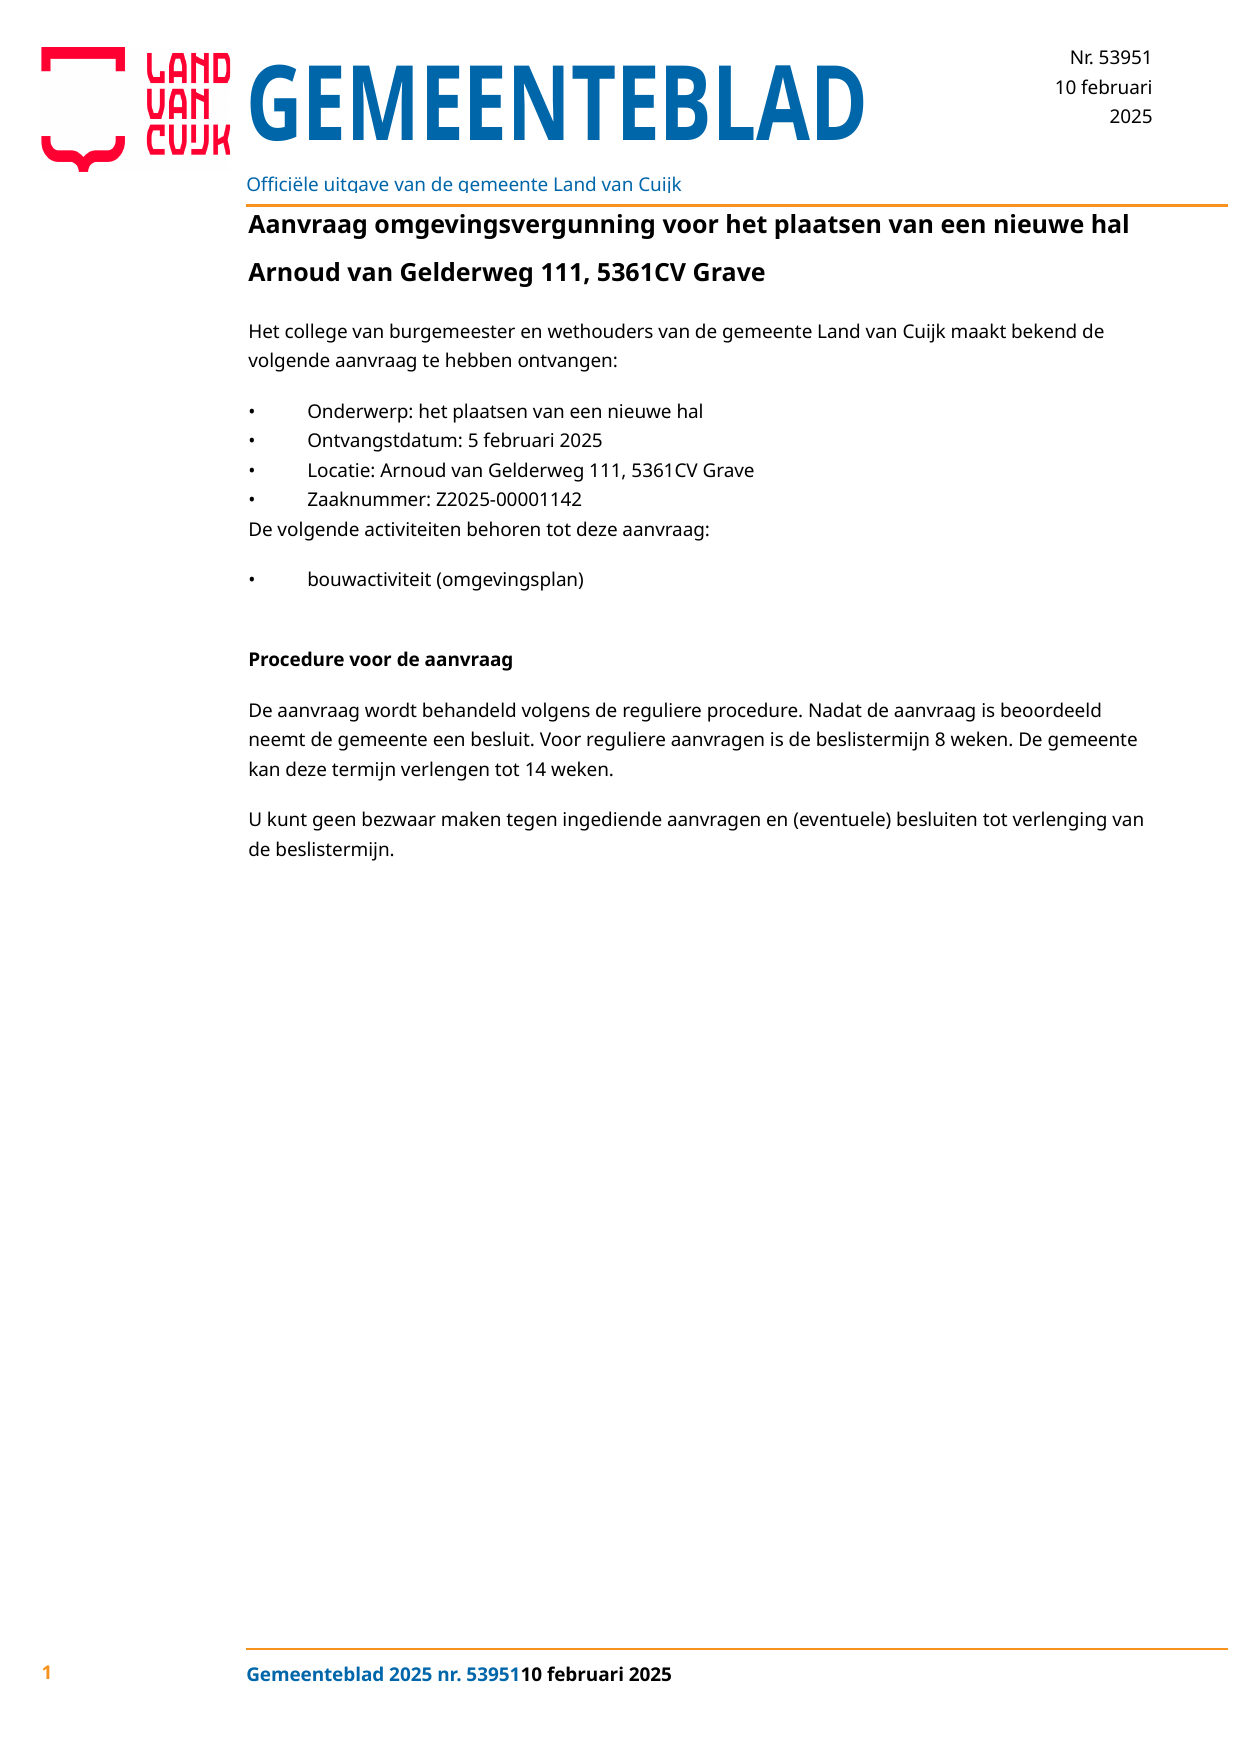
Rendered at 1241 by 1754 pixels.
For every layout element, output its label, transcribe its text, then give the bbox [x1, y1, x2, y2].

list Locatie: Arnoud van Gelderweg 111, 5361CV Grave [248, 457, 1152, 483]
list bouwactiviteit (omgevingsplan) [248, 567, 1152, 592]
text Procedure voor de aanvraag [248, 647, 1152, 672]
picture [41, 47, 231, 172]
list Ontvangstdatum: 5 februari 2025 [248, 427, 1152, 453]
text U kunt geen bezwaar maken tegen ingediende aanvragen en (eventuele) besluiten tot verlenging van de beslistermijn. [248, 807, 1152, 862]
list Onderwerp: het plaatsen van een nieuwe hal [248, 398, 1152, 424]
text Aanvraag omgevingsvergunning voor het plaatsen van een nieuwe hal Arnoud van Gelderweg 111, 5361CV Grave [248, 207, 1152, 288]
text Het college van burgemeester en wethouders van de gemeente Land van Cuijk maakt bekend de volgende aanvraag te hebben ontvangen: [248, 318, 1152, 373]
text De volgende activiteiten behoren tot deze aanvraag: [248, 516, 1152, 542]
text De aanvraag wordt behandeld volgens de reguliere procedure. Nadat de aanvraag is beoordeeld neemt de gemeente een besluit. Voor reguliere aanvragen is de beslistermijn 8 weken. De gemeente kan deze termijn verlengen tot 14 weken. [248, 697, 1152, 782]
list Zaaknummer: Z2025-00001142 [248, 487, 1152, 512]
